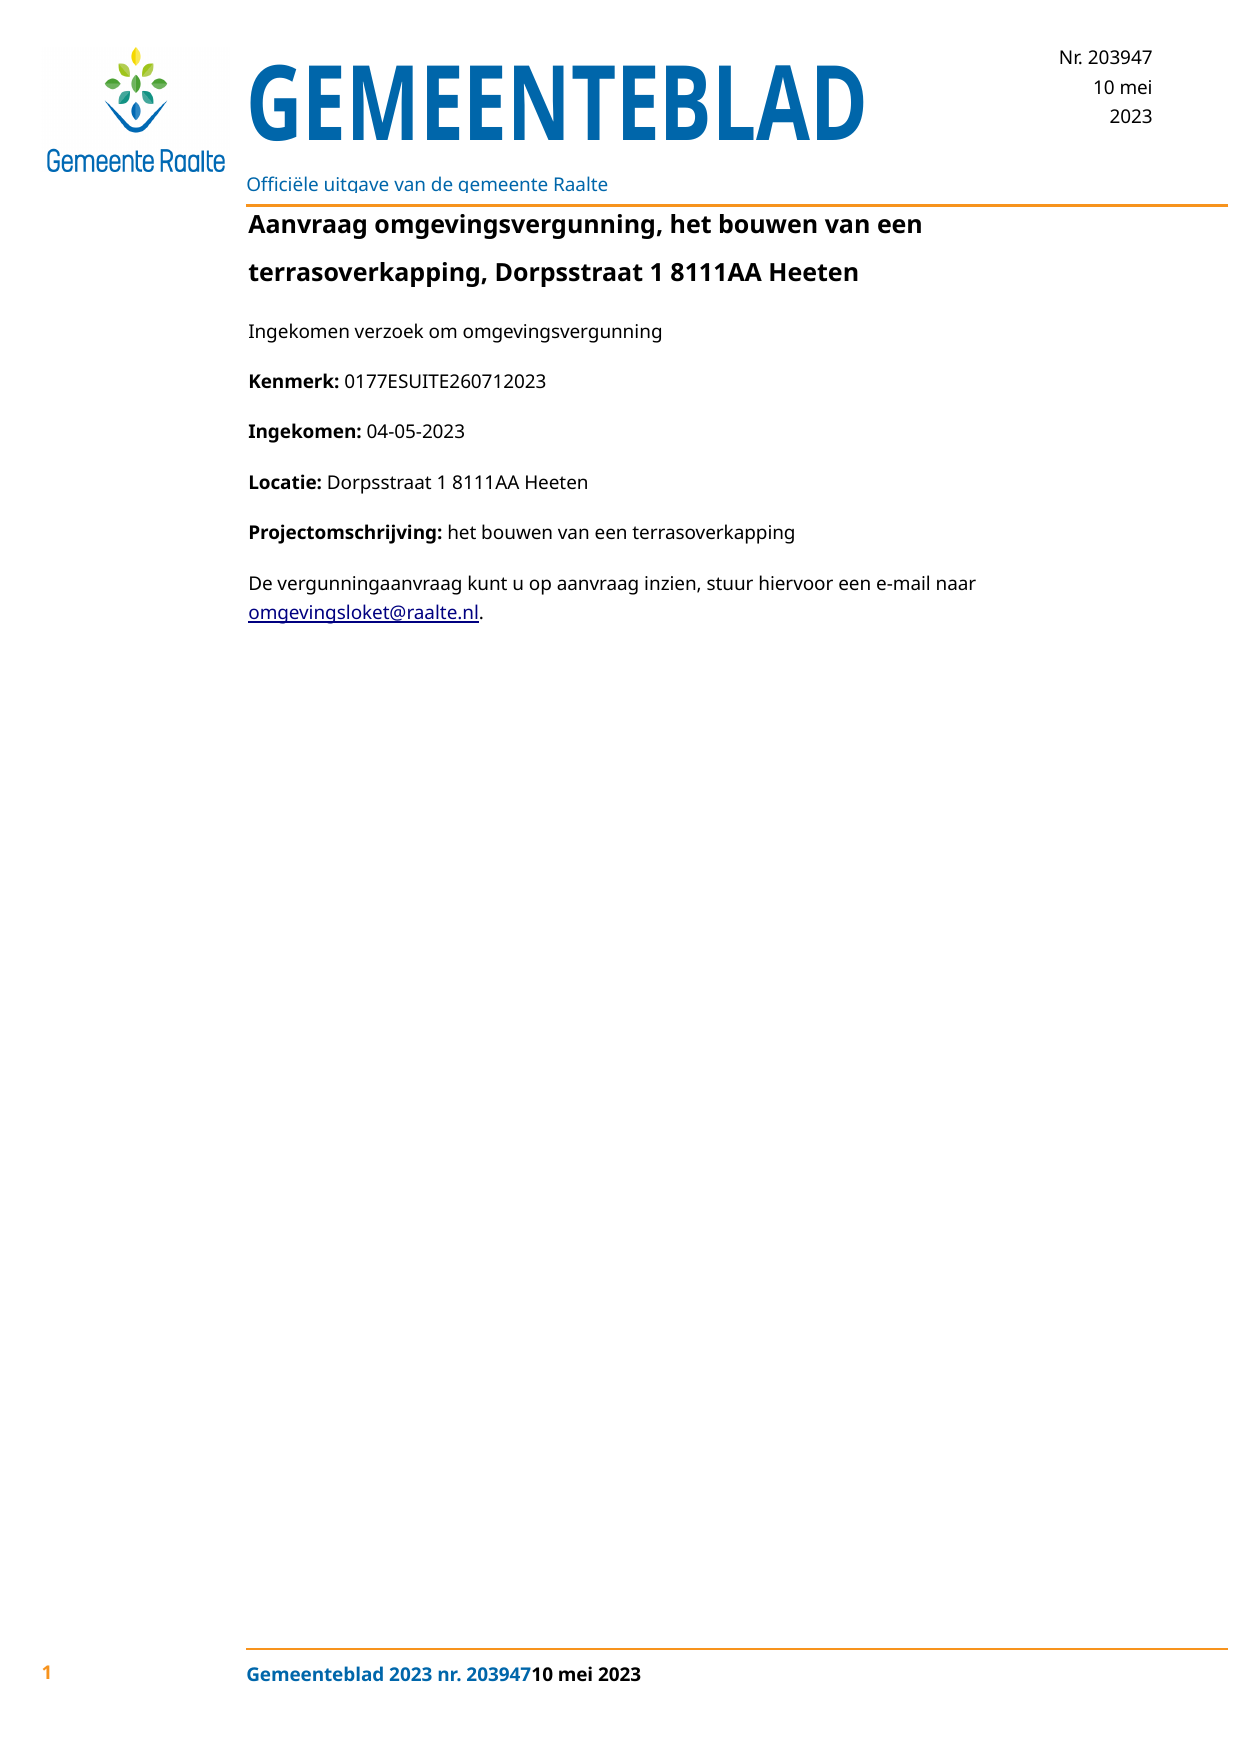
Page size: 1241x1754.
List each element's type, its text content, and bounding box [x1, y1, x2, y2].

text Kenmerk: 0177ESUITE260712023 [248, 368, 1152, 394]
text Aanvraag omgevingsvergunning, het bouwen van een terrasoverkapping, Dorpsstraat 1 8111AA Heeten [248, 207, 1152, 288]
picture [41, 47, 231, 172]
text Locatie: Dorpsstraat 1 8111AA Heeten [248, 469, 1152, 495]
text Projectomschrijving: het bouwen van een terrasoverkapping [248, 519, 1152, 545]
text Ingekomen: 04-05-2023 [248, 419, 1152, 444]
text Ingekomen verzoek om omgevingsvergunning [248, 318, 1152, 344]
text De vergunningaanvraag kunt u op aanvraag inzien, stuur hiervoor een e-mail naar omgevingsloket@raalte.nl. [248, 570, 1152, 625]
